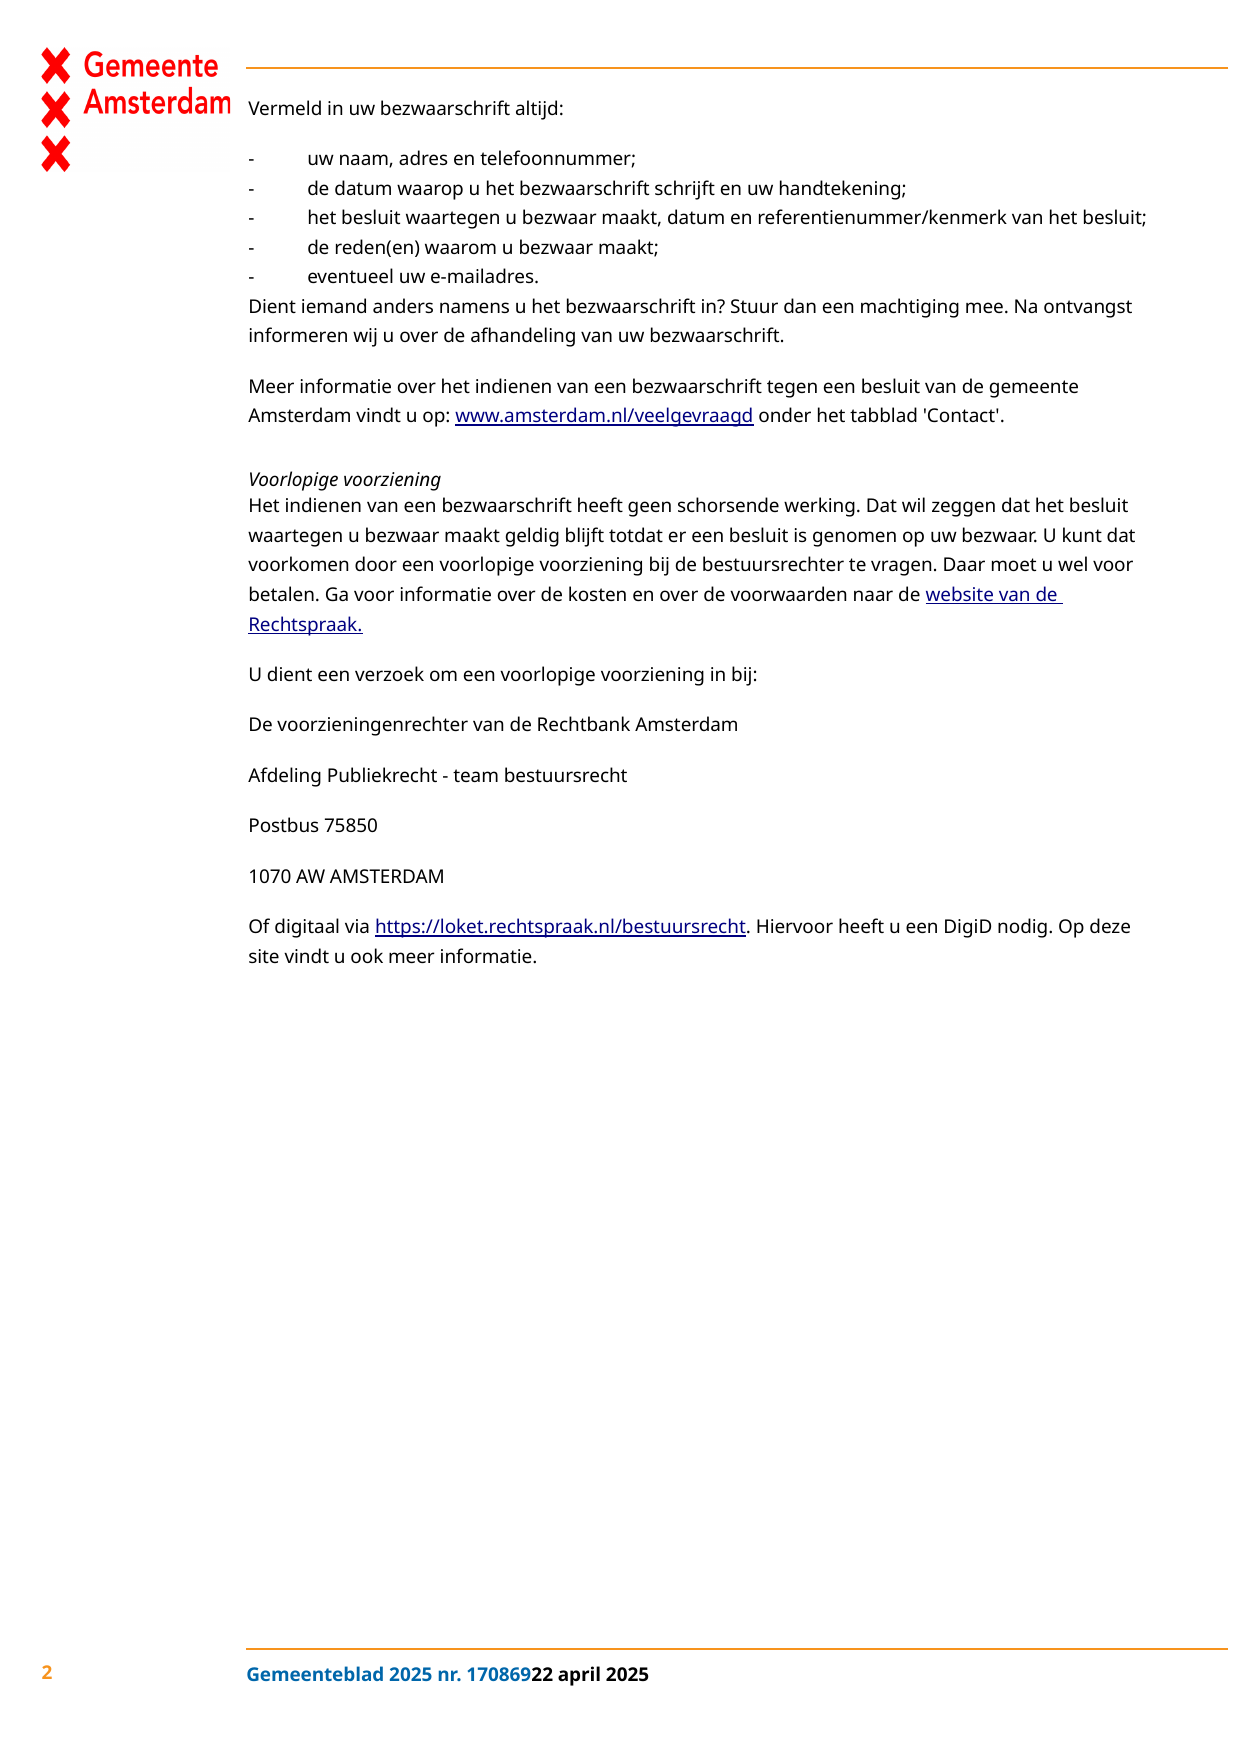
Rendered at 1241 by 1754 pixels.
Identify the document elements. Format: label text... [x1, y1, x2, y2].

list de reden(en) waarom u bezwaar maakt; [248, 234, 1152, 260]
text 1070 AW AMSTERDAM [248, 863, 1152, 888]
list het besluit waartegen u bezwaar maakt, datum en referentienummer/kenmerk van het besluit; [248, 204, 1152, 230]
text U dient een verzoek om een voorlopige voorziening in bij: [248, 661, 1152, 687]
picture [41, 47, 231, 172]
text Afdeling Publiekrecht - team bestuursrecht [248, 762, 1152, 788]
list de datum waarop u het bezwaarschrift schrijft en uw handtekening; [248, 175, 1152, 201]
text Of digitaal via https://loket.rechtspraak.nl/bestuursrecht. Hiervoor heeft u een DigiD nodig. Op deze site vindt u ook meer informatie. [248, 913, 1152, 968]
text Voorlopige voorziening [248, 467, 1152, 492]
text Postbus 75850 [248, 812, 1152, 838]
text Meer informatie over het indienen van een bezwaarschrift tegen een besluit van de gemeente Amsterdam vindt u op: www.amsterdam.nl/veelgevraagd onder het tabblad 'Contact'. [248, 373, 1152, 428]
text De voorzieningenrechter van de Rechtbank Amsterdam [248, 712, 1152, 737]
text Vermeld in uw bezwaarschrift altijd: [248, 95, 1152, 121]
text Het indienen van een bezwaarschrift heeft geen schorsende werking. Dat wil zeggen dat het besluit waartegen u bezwaar maakt geldig blijft totdat er een besluit is genomen op uw bezwaar. U kunt dat voorkomen door een voorlopige voorziening bij de bestuursrechter te vragen. Daar moet u wel voor betalen. Ga voor informatie over de kosten en over de voorwaarden naar de website van de Rechtspraak. [248, 492, 1152, 636]
text Dient iemand anders namens u het bezwaarschrift in? Stuur dan een machtiging mee. Na ontvangst informeren wij u over de afhandeling van uw bezwaarschrift. [248, 293, 1152, 348]
list uw naam, adres en telefoonnummer; [248, 145, 1152, 171]
list eventueel uw e-mailadres. [248, 263, 1152, 289]
